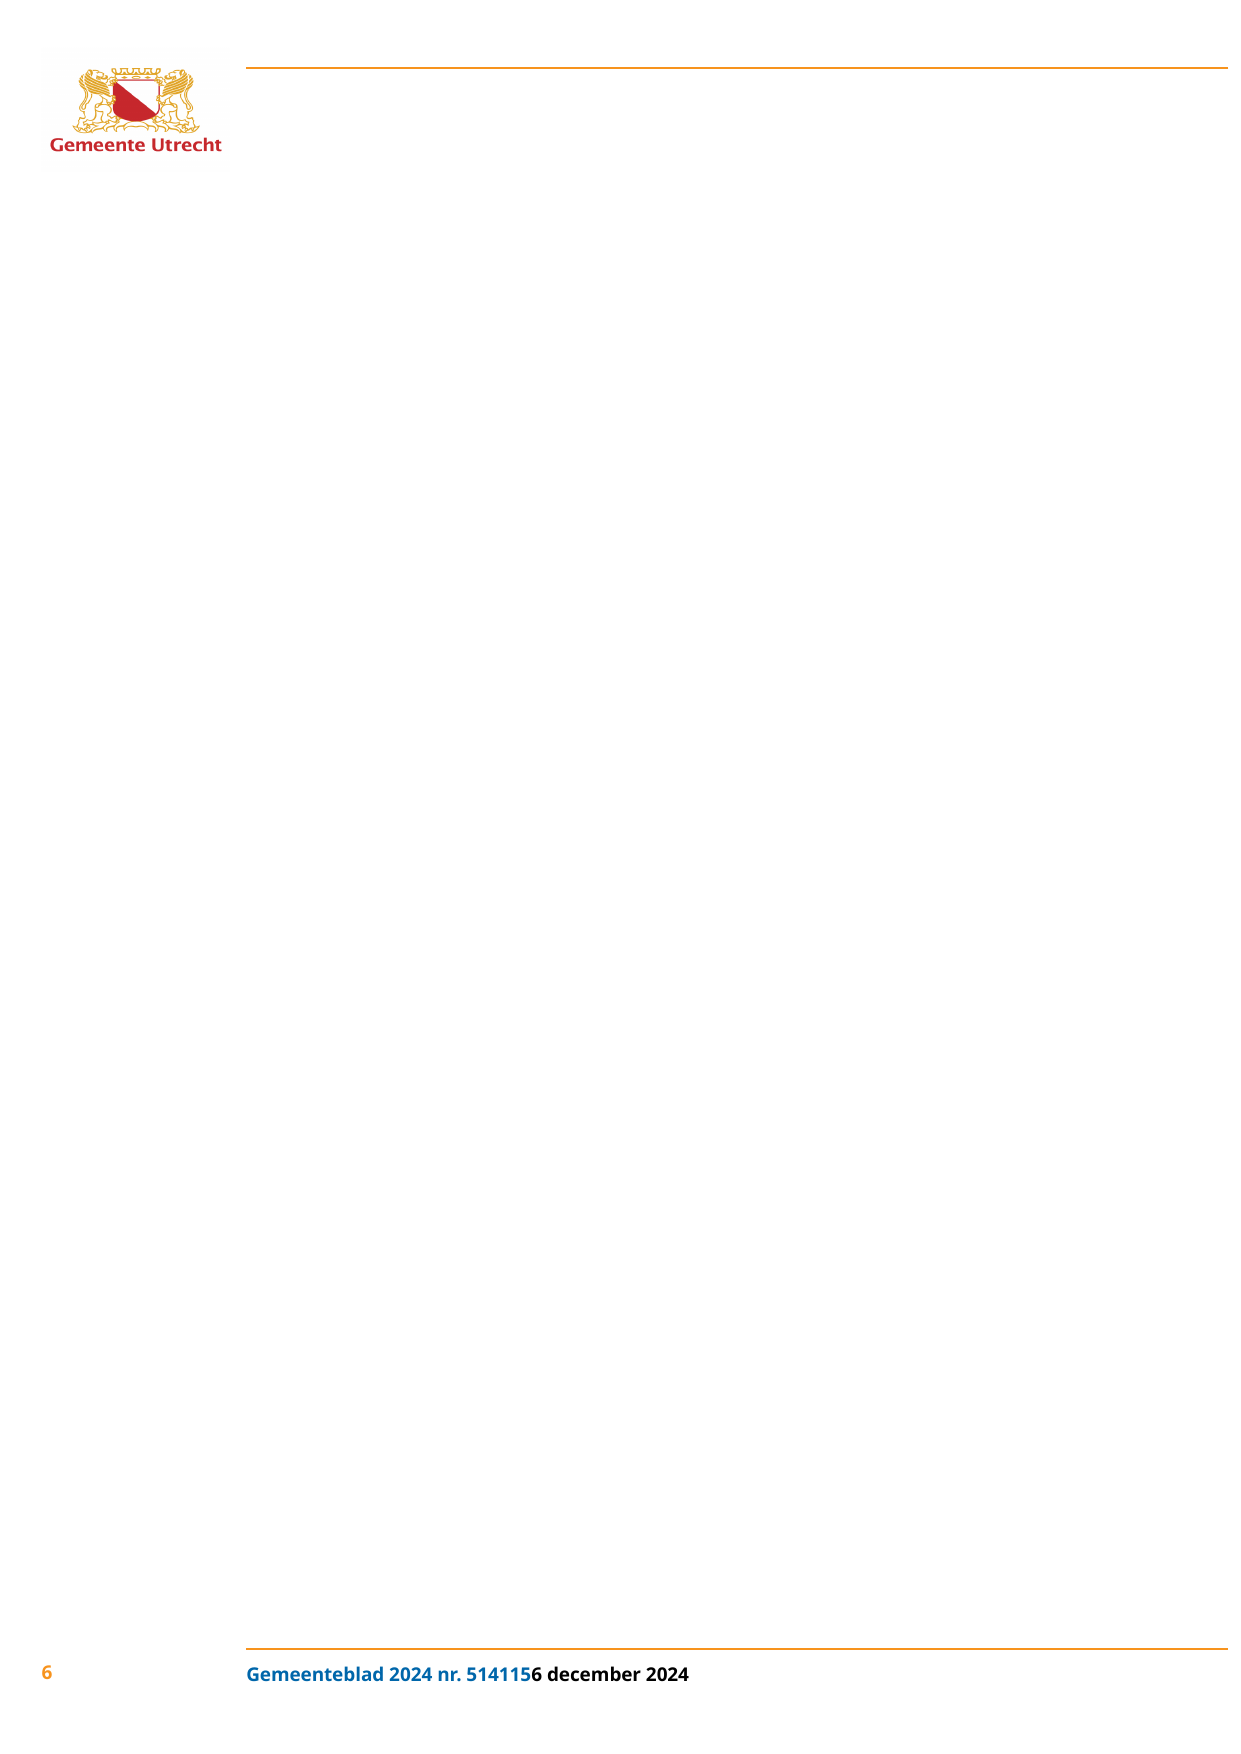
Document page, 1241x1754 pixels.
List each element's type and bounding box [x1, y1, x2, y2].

picture [41, 47, 231, 172]
